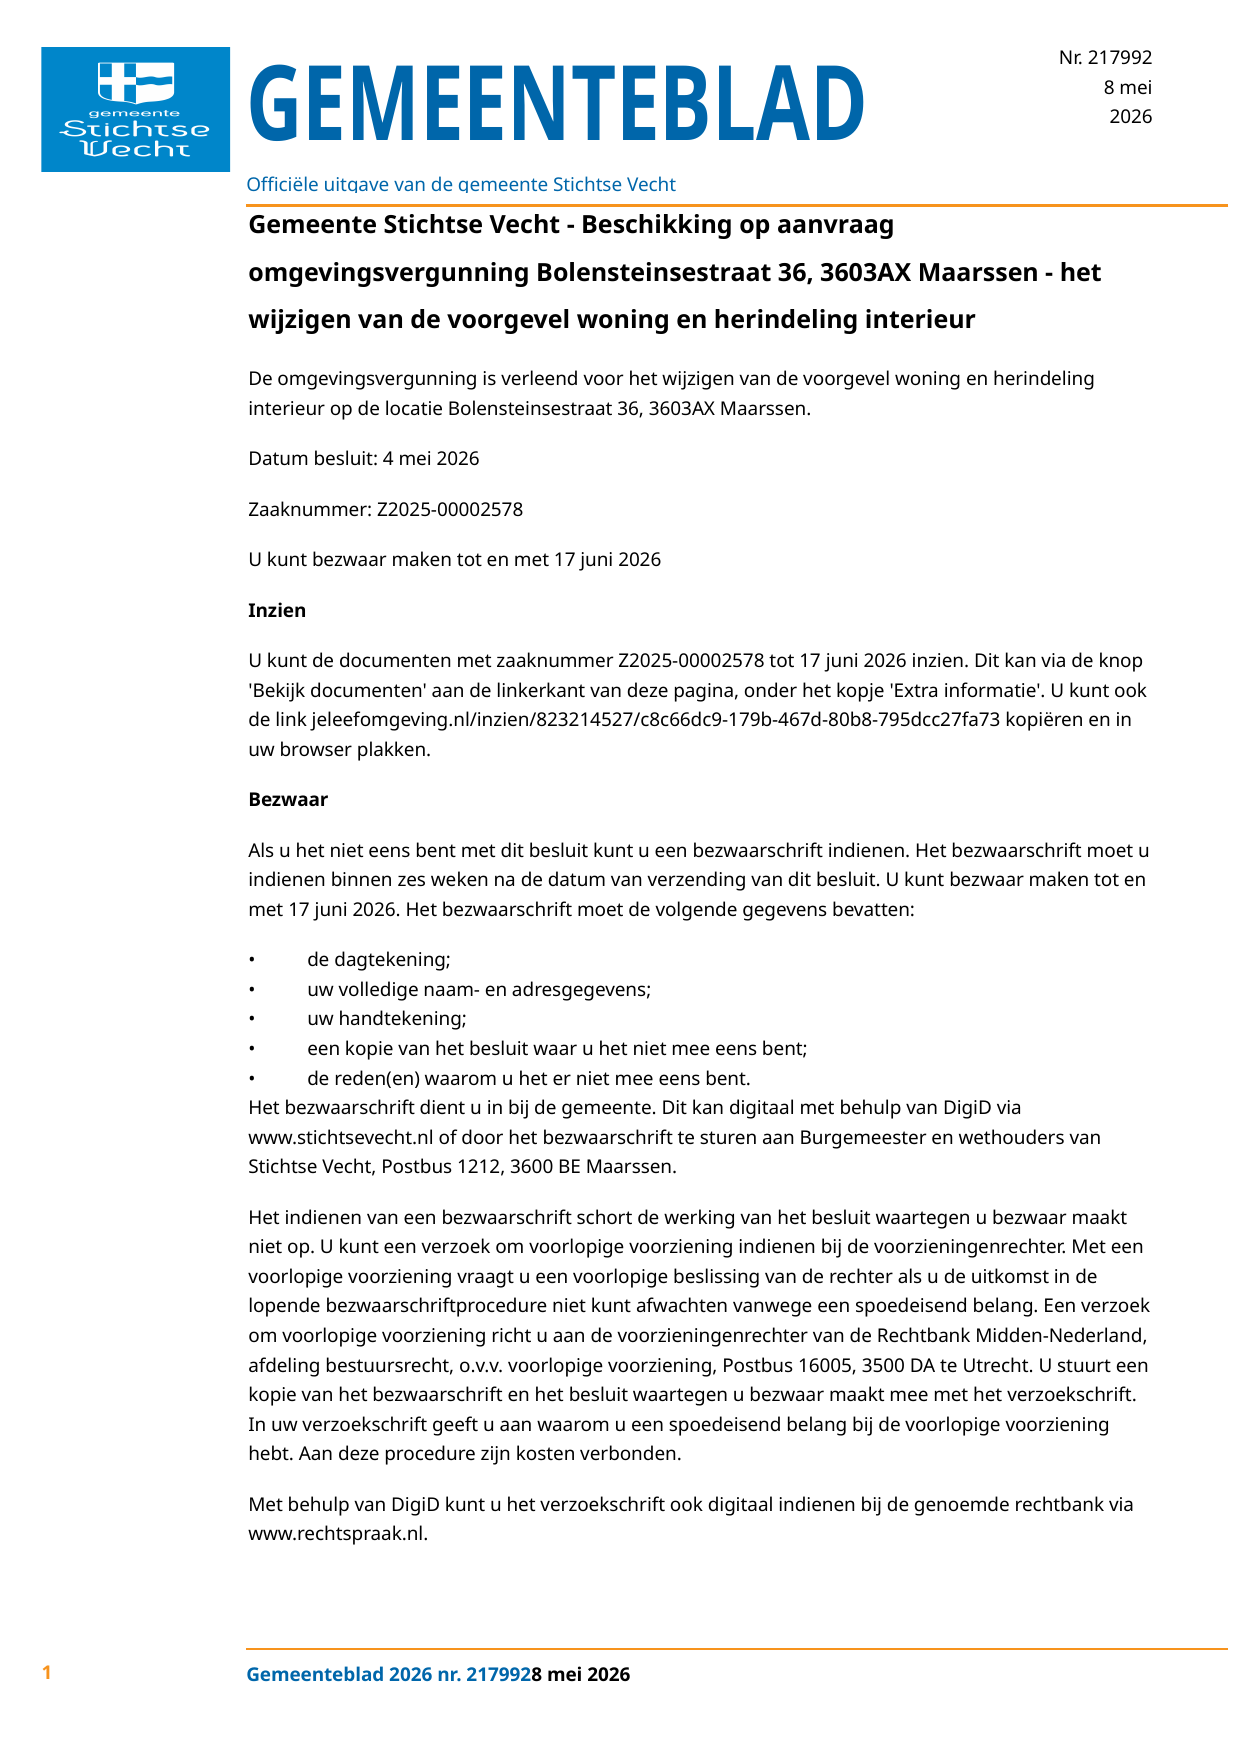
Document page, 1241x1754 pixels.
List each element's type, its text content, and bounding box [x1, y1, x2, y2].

text Bezwaar [248, 786, 1152, 812]
text Het indienen van een bezwaarschrift schort de werking van het besluit waartegen u bezwaar maakt niet op. U kunt een verzoek om voorlopige voorziening indienen bij de voorzieningenrechter. Met een voorlopige voorziening vraagt u een voorlopige beslissing van de rechter als u de uitkomst in de lopende bezwaarschriftprocedure niet kunt afwachten vanwege een spoedeisend belang. Een verzoek om voorlopige voorziening richt u aan de voorzieningenrechter van de Rechtbank Midden-Nederland, afdeling bestuursrecht, o.v.v. voorlopige voorziening, Postbus 16005, 3500 DA te Utrecht. U stuurt een kopie van het bezwaarschrift en het besluit waartegen u bezwaar maakt mee met het verzoekschrift. In uw verzoekschrift geeft u aan waarom u een spoedeisend belang bij de voorlopige voorziening hebt. Aan deze procedure zijn kosten verbonden. [248, 1204, 1152, 1466]
text U kunt bezwaar maken tot en met 17 juni 2026 [248, 546, 1152, 572]
picture [99, 63, 135, 101]
text U kunt de documenten met zaaknummer Z2025-00002578 tot 17 juni 2026 inzien. Dit kan via de knop 'Bekijk documenten' aan de linkerkant van deze pagina, onder het kopje 'Extra informatie'. U kunt ook de link jeleefomgeving.nl/inzien/823214527/c8c66dc9-179b-467d-80b8-795dcc27fa73 kopiëren en in uw browser plakken. [248, 647, 1152, 762]
text Zaaknummer: Z2025-00002578 [248, 496, 1152, 522]
text Datum besluit: 4 mei 2026 [248, 446, 1152, 471]
list de reden(en) waarom u het er niet mee eens bent. [248, 1065, 1152, 1090]
text Met behulp van DigiD kunt u het verzoekschrift ook digitaal indienen bij de genoemde rechtbank via www.rechtspraak.nl. [248, 1491, 1152, 1546]
list uw volledige naam- en adresgegevens; [248, 976, 1152, 1002]
list uw handtekening; [248, 1006, 1152, 1031]
text Inzien [248, 597, 1152, 622]
list de dagtekening; [248, 946, 1152, 972]
text Gemeente Stichtse Vecht - Beschikking op aanvraag omgevingsvergunning Bolensteinsestraat 36, 3603AX Maarssen - het wijzigen van de voorgevel woning en herindeling interieur [248, 207, 1152, 336]
text Het bezwaarschrift dient u in bij de gemeente. Dit kan digitaal met behulp van DigiD via www.stichtsevecht.nl of door het bezwaarschrift te sturen aan Burgemeester en wethouders van Stichtse Vecht, Postbus 1212, 3600 BE Maarssen. [248, 1094, 1152, 1179]
list een kopie van het besluit waar u het niet mee eens bent; [248, 1035, 1152, 1061]
picture [137, 63, 174, 103]
text De omgevingsvergunning is verleend voor het wijzigen van de voorgevel woning en herindeling interieur op de locatie Bolensteinsestraat 36, 3603AX Maarssen. [248, 366, 1152, 421]
text Als u het niet eens bent met dit besluit kunt u een bezwaarschrift indienen. Het bezwaarschrift moet u indienen binnen zes weken na de datum van verzending van dit besluit. U kunt bezwaar maken tot en met 17 juni 2026. Het bezwaarschrift moet de volgende gegevens bevatten: [248, 837, 1152, 922]
